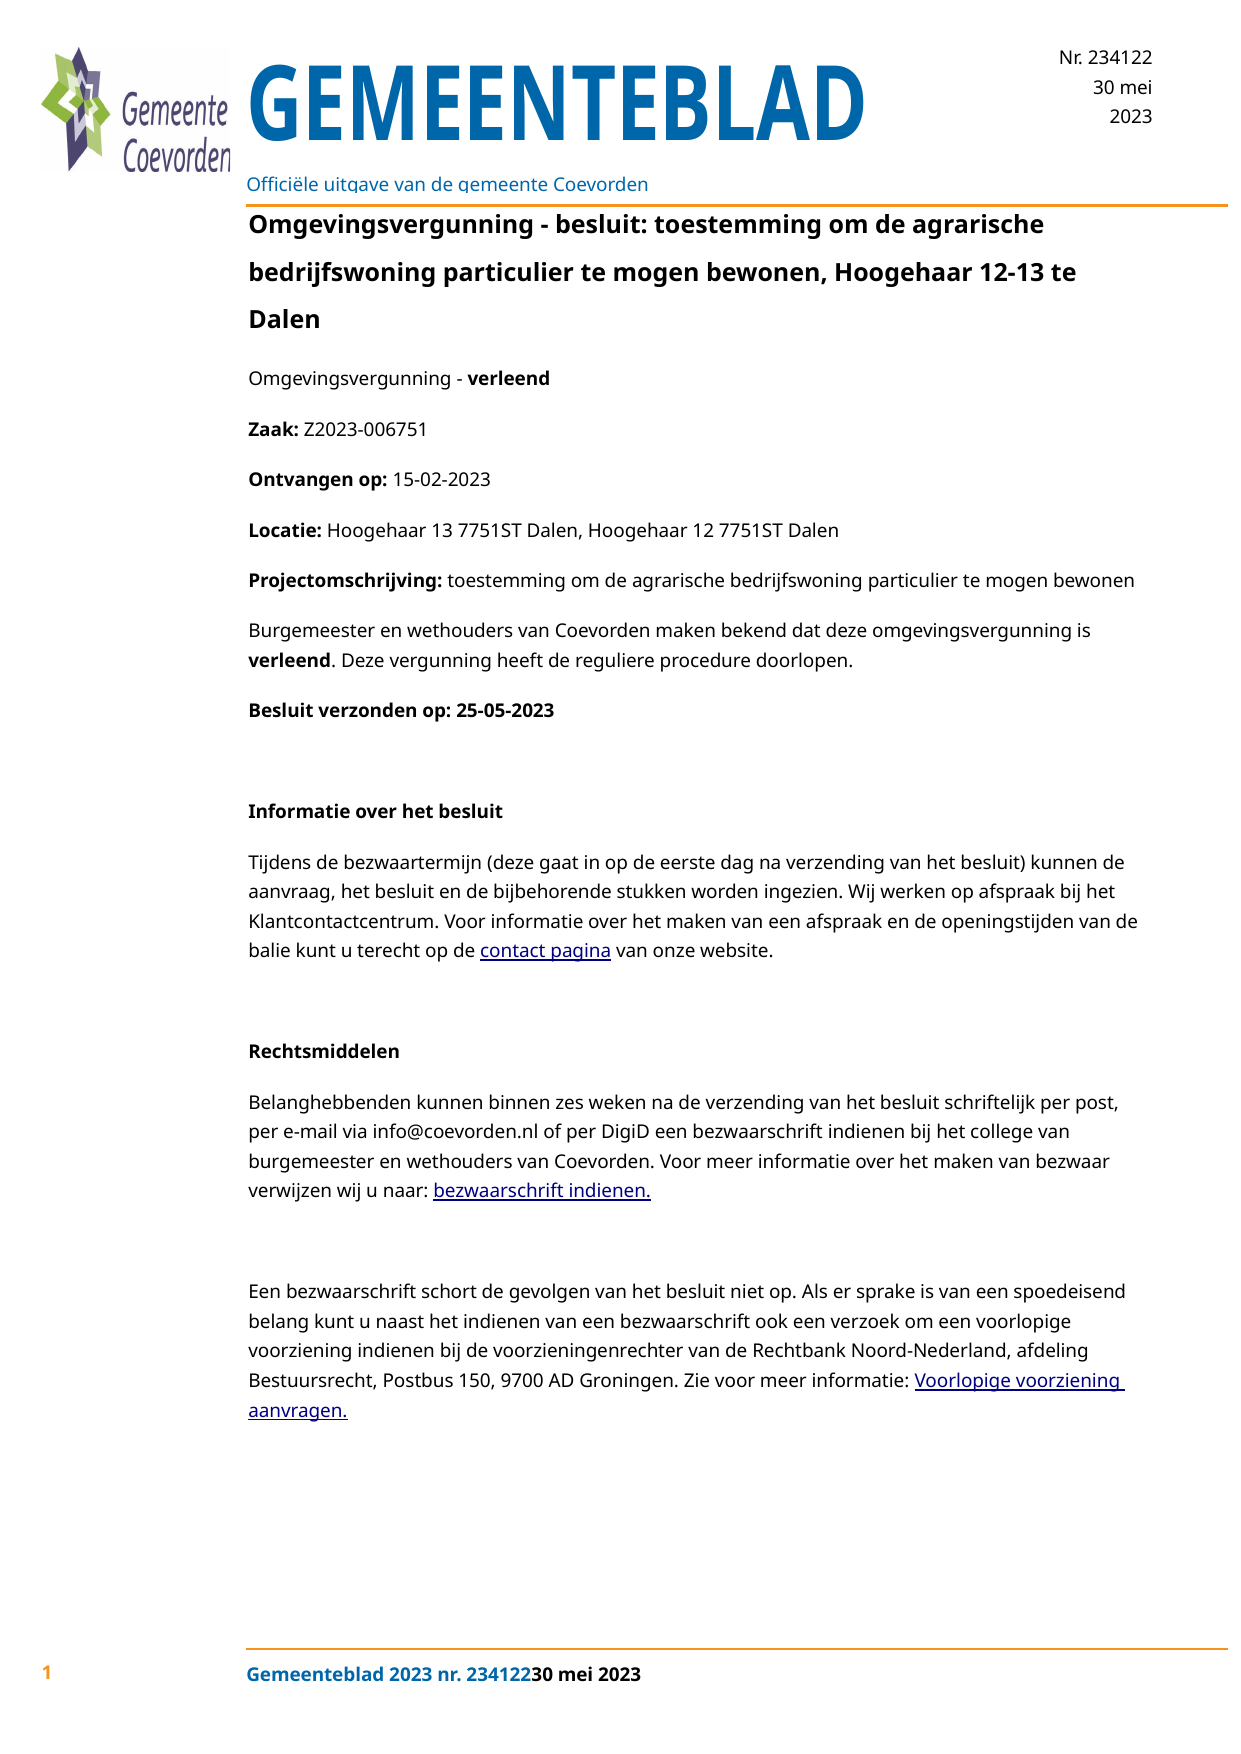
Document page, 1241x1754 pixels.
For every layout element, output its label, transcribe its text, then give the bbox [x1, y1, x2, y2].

text Locatie: Hoogehaar 13 7751ST Dalen, Hoogehaar 12 7751ST Dalen [248, 517, 1152, 542]
text Omgevingsvergunning - besluit: toestemming om de agrarische bedrijfswoning particulier te mogen bewonen, Hoogehaar 12-13 te Dalen [248, 207, 1152, 336]
text Informatie over het besluit [248, 798, 1152, 824]
text Burgemeester en wethouders van Coevorden maken bekend dat deze omgevingsvergunning is verleend. Deze vergunning heeft de reguliere procedure doorlopen. [248, 618, 1152, 673]
text Tijdens de bezwaartermijn (deze gaat in op de eerste dag na verzending van het besluit) kunnen de aanvraag, het besluit en de bijbehorende stukken worden ingezien. Wij werken op afspraak bij het Klantcontactcentrum. Voor informatie over het maken van een afspraak en de openingstijden van de balie kunt u terecht op de contact pagina van onze website. [248, 849, 1152, 963]
text Besluit verzonden op: 25-05-2023 [248, 698, 1152, 723]
picture [41, 47, 231, 172]
text Rechtsmiddelen [248, 1038, 1152, 1064]
text Projectomschrijving: toestemming om de agrarische bedrijfswoning particulier te mogen bewonen [248, 567, 1152, 593]
text Belanghebbenden kunnen binnen zes weken na de verzending van het besluit schriftelijk per post, per e-mail via info@coevorden.nl of per DigiD een bezwaarschrift indienen bij het college van burgemeester en wethouders van Coevorden. Voor meer informatie over het maken van bezwaar verwijzen wij u naar: bezwaarschrift indienen. [248, 1089, 1152, 1203]
text Zaak: Z2023-006751 [248, 416, 1152, 442]
text Omgevingsvergunning - verleend [248, 366, 1152, 391]
text Een bezwaarschrift schort de gevolgen van het besluit niet op. Als er sprake is van een spoedeisend belang kunt u naast het indienen van een bezwaarschrift ook een verzoek om een voorlopige voorziening indienen bij de voorzieningenrechter van de Rechtbank Noord-Nederland, afdeling Bestuursrecht, Postbus 150, 9700 AD Groningen. Zie voor meer informatie: Voorlopige voorziening aanvragen. [248, 1278, 1152, 1422]
text Ontvangen op: 15-02-2023 [248, 466, 1152, 492]
